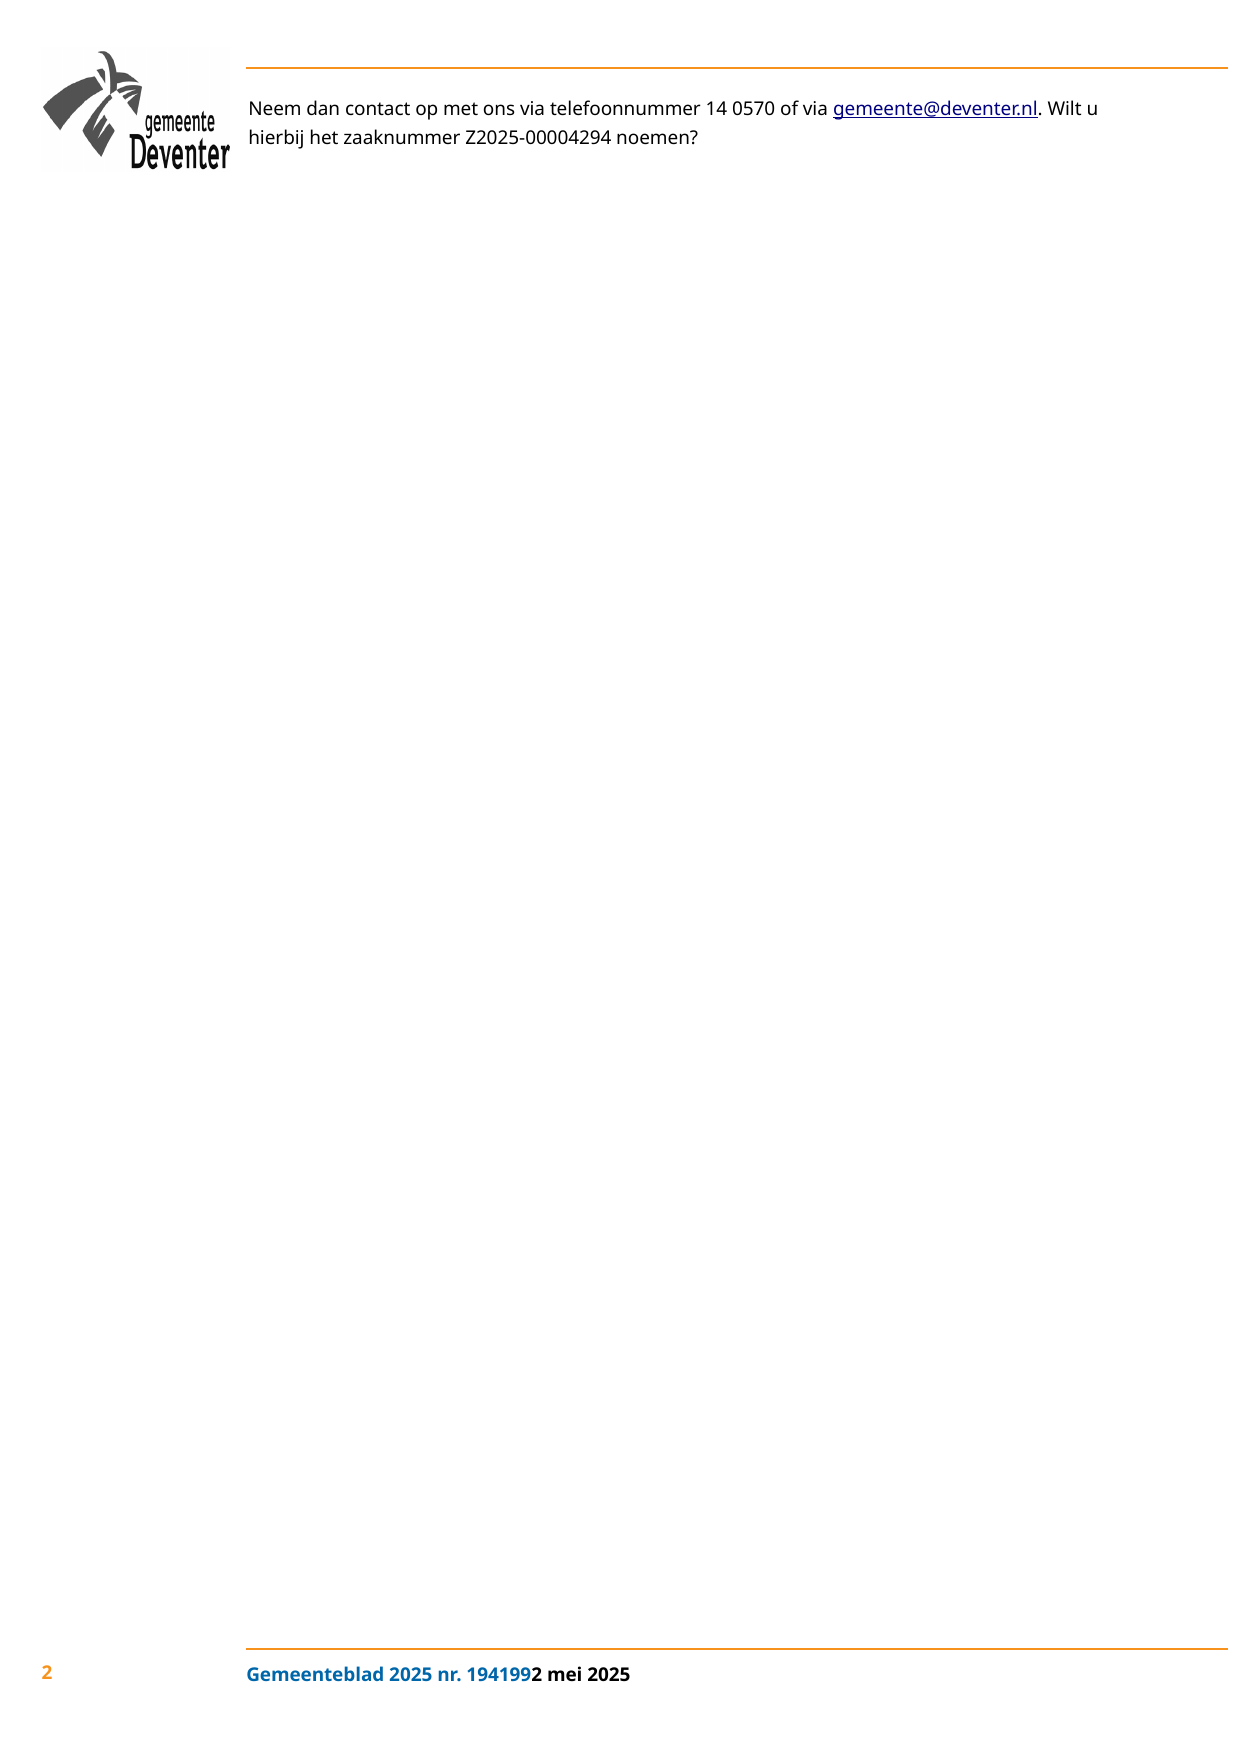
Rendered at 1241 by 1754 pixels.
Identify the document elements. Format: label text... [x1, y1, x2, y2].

text Neem dan contact op met ons via telefoonnummer 14 0570 of via gemeente@deventer.nl. Wilt u hierbij het zaaknummer Z2025-00004294 noemen? [248, 95, 1152, 150]
picture [41, 47, 231, 172]
